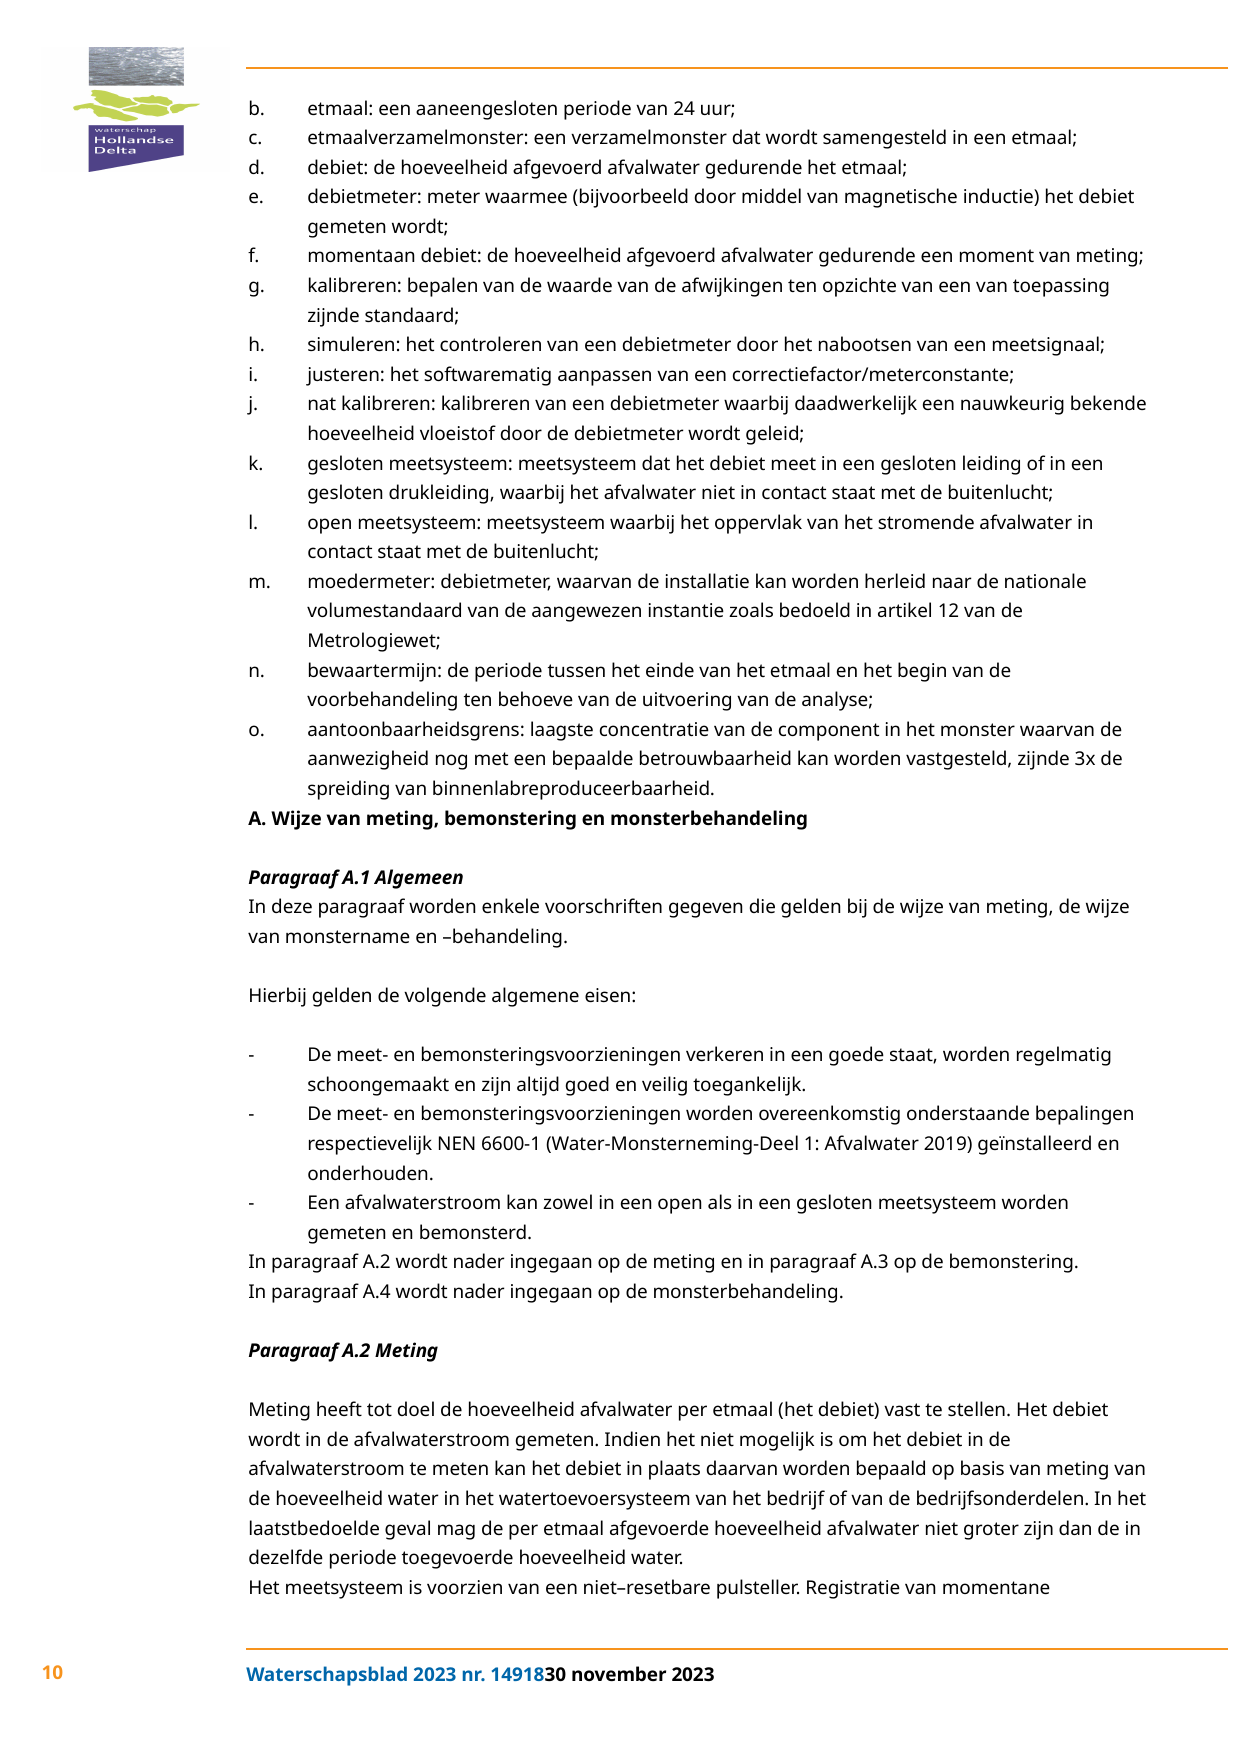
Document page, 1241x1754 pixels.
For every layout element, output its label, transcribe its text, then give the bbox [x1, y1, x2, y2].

list Een afvalwaterstroom kan zowel in een open als in een gesloten meetsysteem worden gemeten en bemonsterd. [248, 1189, 1152, 1245]
text A. Wijze van meting, bemonstering en monsterbehandeling [248, 805, 1152, 831]
list gesloten meetsysteem: meetsysteem dat het debiet meet in een gesloten leiding of in een gesloten drukleiding, waarbij het afvalwater niet in contact staat met de buitenlucht; [248, 450, 1152, 505]
text Paragraaf A.2 Meting [248, 1337, 1152, 1363]
list open meetsysteem: meetsysteem waarbij het oppervlak van het stromende afvalwater in contact staat met de buitenlucht; [248, 509, 1152, 564]
picture [41, 47, 231, 172]
list kalibreren: bepalen van de waarde van de afwijkingen ten opzichte van een van toepassing zijnde standaard; [248, 272, 1152, 328]
list De meet- en bemonsteringsvoorzieningen worden overeenkomstig onderstaande bepalingen respectievelijk NEN 6600-1 (Water-Monsterneming-Deel 1: Afvalwater 2019) geïnstalleerd en onderhouden. [248, 1101, 1152, 1186]
list justeren: het softwarematig aanpassen van een correctiefactor/meterconstante; [248, 361, 1152, 387]
list debiet: de hoeveelheid afgevoerd afvalwater gedurende het etmaal; [248, 154, 1152, 180]
list De meet- en bemonsteringsvoorzieningen verkeren in een goede staat, worden regelmatig schoongemaakt en zijn altijd goed en veilig toegankelijk. [248, 1041, 1152, 1097]
text Het meetsysteem is voorzien van een niet–resetbare pulsteller. Registratie van momentane [248, 1574, 1152, 1600]
list nat kalibreren: kalibreren van een debietmeter waarbij daadwerkelijk een nauwkeurig bekende hoeveelheid vloeistof door de debietmeter wordt geleid; [248, 391, 1152, 446]
text Hierbij gelden de volgende algemene eisen: [248, 982, 1152, 1008]
text In paragraaf A.4 wordt nader ingegaan op de monsterbehandeling. [248, 1278, 1152, 1304]
list aantoonbaarheidsgrens: laagste concentratie van de component in het monster waarvan de aanwezigheid nog met een bepaalde betrouwbaarheid kan worden vastgesteld, zijnde 3x de spreiding van binnenlabreproduceerbaarheid. [248, 716, 1152, 801]
list bewaartermijn: de periode tussen het einde van het etmaal en het begin van de voorbehandeling ten behoeve van de uitvoering van de analyse; [248, 657, 1152, 712]
list momentaan debiet: de hoeveelheid afgevoerd afvalwater gedurende een moment van meting; [248, 243, 1152, 268]
text Paragraaf A.1 Algemeen [248, 864, 1152, 890]
text Meting heeft tot doel de hoeveelheid afvalwater per etmaal (het debiet) vast te stellen. Het debiet wordt in de afvalwaterstroom gemeten. Indien het niet mogelijk is om het debiet in de afvalwaterstroom te meten kan het debiet in plaats daarvan worden bepaald op basis van meting van de hoeveelheid water in het watertoevoersysteem van het bedrijf of van de bedrijfsonderdelen. In het laatstbedoelde geval mag de per etmaal afgevoerde hoeveelheid afvalwater niet groter zijn dan de in dezelfde periode toegevoerde hoeveelheid water. [248, 1396, 1152, 1570]
list etmaalverzamelmonster: een verzamelmonster dat wordt samengesteld in een etmaal; [248, 124, 1152, 150]
list moedermeter: debietmeter, waarvan de installatie kan worden herleid naar de nationale volumestandaard van de aangewezen instantie zoals bedoeld in artikel 12 van de Metrologiewet; [248, 568, 1152, 653]
list debietmeter: meter waarmee (bijvoorbeeld door middel van magnetische inductie) het debiet gemeten wordt; [248, 183, 1152, 239]
list etmaal: een aaneengesloten periode van 24 uur; [248, 95, 1152, 121]
text In paragraaf A.2 wordt nader ingegaan op de meting en in paragraaf A.3 op de bemonstering. [248, 1248, 1152, 1274]
list simuleren: het controleren van een debietmeter door het nabootsen van een meetsignaal; [248, 331, 1152, 357]
text In deze paragraaf worden enkele voorschriften gegeven die gelden bij de wijze van meting, de wijze van monstername en –behandeling. [248, 893, 1152, 949]
